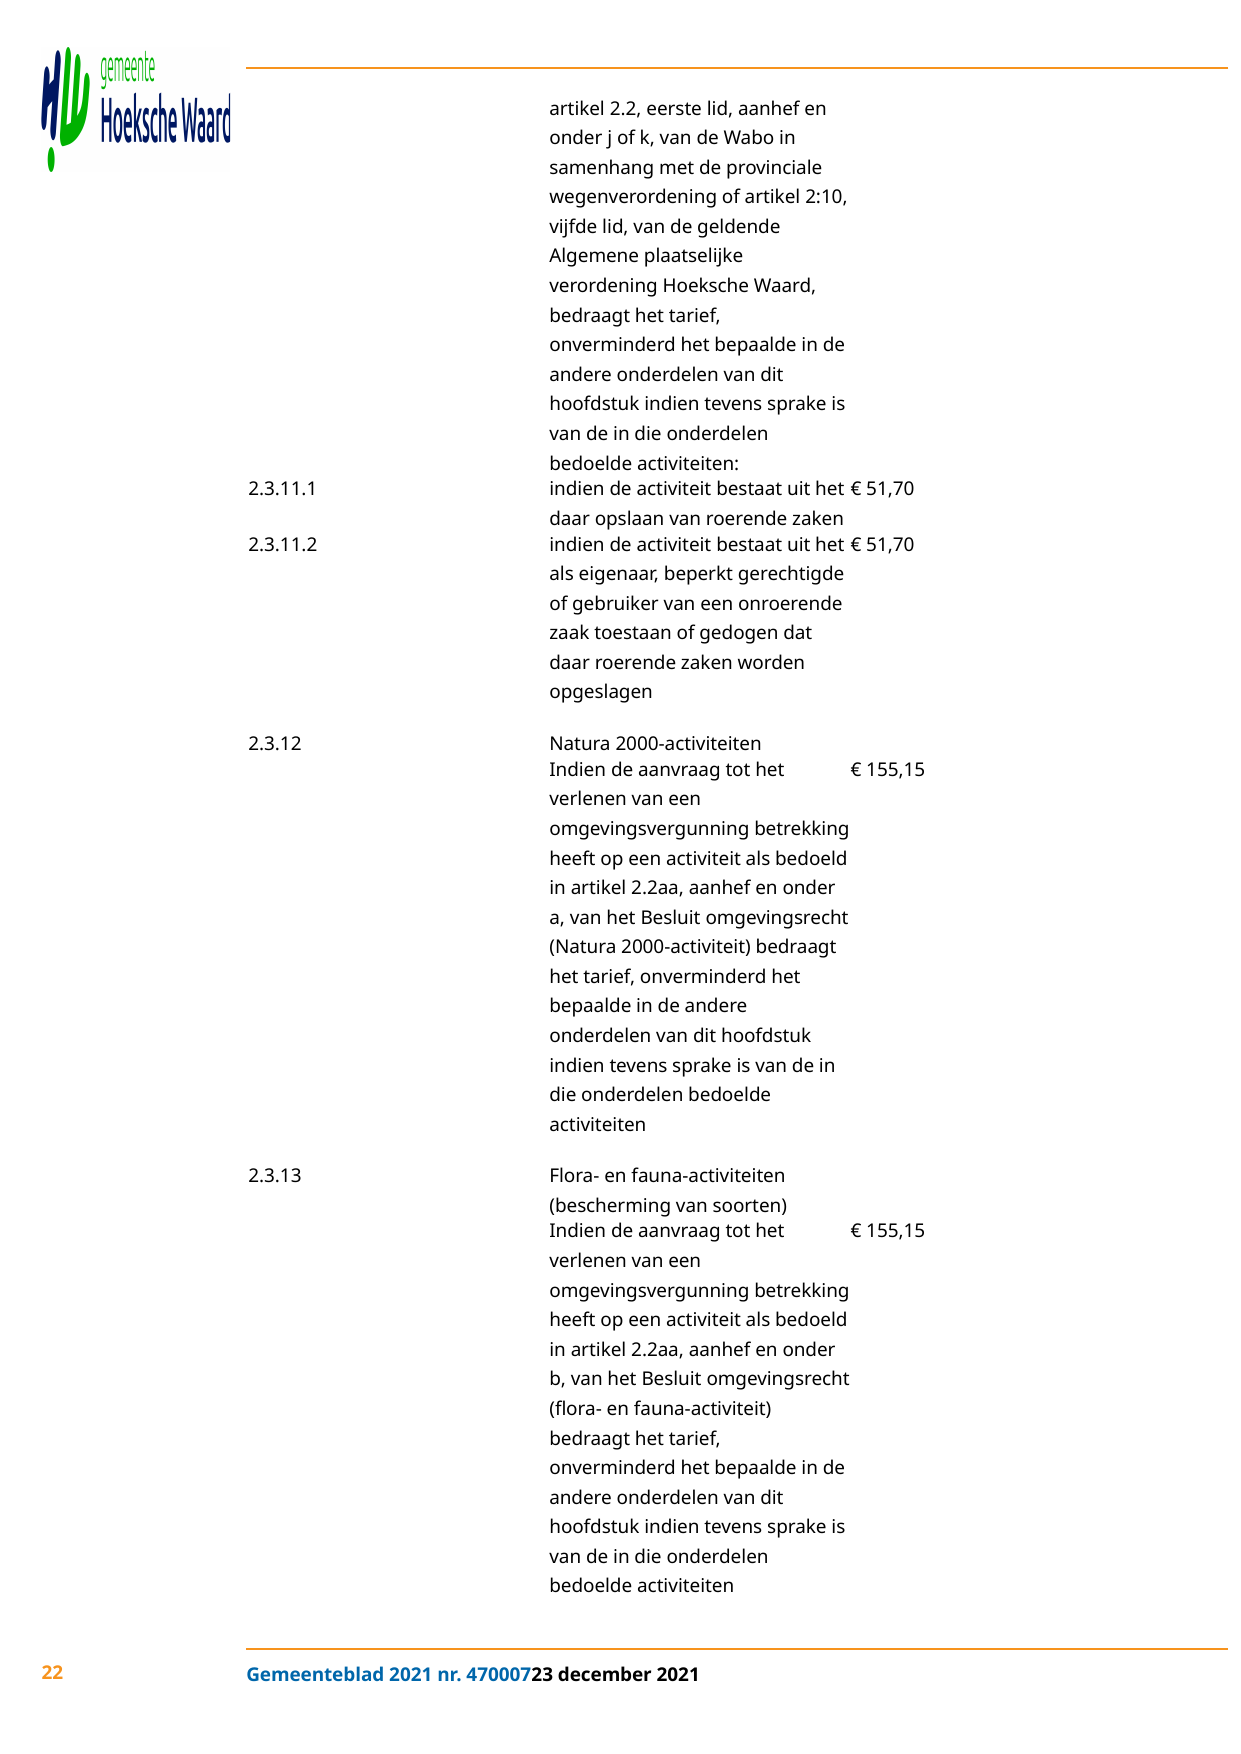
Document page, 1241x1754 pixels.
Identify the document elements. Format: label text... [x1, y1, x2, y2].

table_cell € 155,15 [850, 1218, 1152, 1598]
table_cell 2.3.11.2 [248, 531, 549, 704]
table_cell 2.3.12 [248, 730, 549, 756]
table_cell € 51,70 [850, 476, 1152, 531]
table_cell Flora- en fauna-activiteiten (bescherming van soorten) [549, 1163, 850, 1218]
table_cell Indien de aanvraag tot het verlenen van een omgevingsvergunning betrekking heeft op een activiteit als bedoeld in artikel 2.2aa, aanhef en onder b, van het Besluit omgevingsrecht (flora- en fauna-activiteit) bedraagt het tarief, onverminderd het bepaalde in de andere onderdelen van dit hoofdstuk indien tevens sprake is van de in die onderdelen bedoelde activiteiten [549, 1218, 850, 1598]
table_cell € 51,70 [850, 531, 1152, 704]
table_cell [850, 1163, 1152, 1218]
table_cell Indien de aanvraag tot het verlenen van een omgevingsvergunning betrekking heeft op een activiteit als bedoeld in artikel 2.2aa, aanhef en onder a, van het Besluit omgevingsrecht (Natura 2000-activiteit) bedraagt het tarief, onverminderd het bepaalde in de andere onderdelen van dit hoofdstuk indien tevens sprake is van de in die onderdelen bedoelde activiteiten [549, 756, 850, 1137]
table_cell [850, 730, 1152, 756]
table_cell indien de activiteit bestaat uit het als eigenaar, beperkt gerechtigde of gebruiker van een onroerende zaak toestaan of gedogen dat daar roerende zaken worden opgeslagen [549, 531, 850, 704]
picture [41, 47, 231, 172]
table_cell € 155,15 [850, 756, 1152, 1137]
table_cell [850, 95, 1152, 476]
table_cell [248, 1218, 549, 1598]
table_cell [549, 1137, 850, 1162]
table_cell artikel 2.2, eerste lid, aanhef en onder j of k, van de Wabo in samenhang met de provinciale wegenverordening of artikel 2:10, vijfde lid, van de geldende Algemene plaatselijke verordening Hoeksche Waard, bedraagt het tarief, onverminderd het bepaalde in de andere onderdelen van dit hoofdstuk indien tevens sprake is van de in die onderdelen bedoelde activiteiten: [549, 95, 850, 476]
table_cell [248, 1137, 549, 1162]
table_cell indien de activiteit bestaat uit het daar opslaan van roerende zaken [549, 476, 850, 531]
table_cell 2.3.13 [248, 1163, 549, 1218]
table_cell [248, 95, 549, 476]
table_cell Natura 2000-activiteiten [549, 730, 850, 756]
table_cell 2.3.11.1 [248, 476, 549, 531]
table_cell [248, 756, 549, 1137]
table_cell [850, 1137, 1152, 1162]
table_cell [549, 705, 850, 730]
table_cell [850, 705, 1152, 730]
table_cell [248, 705, 549, 730]
